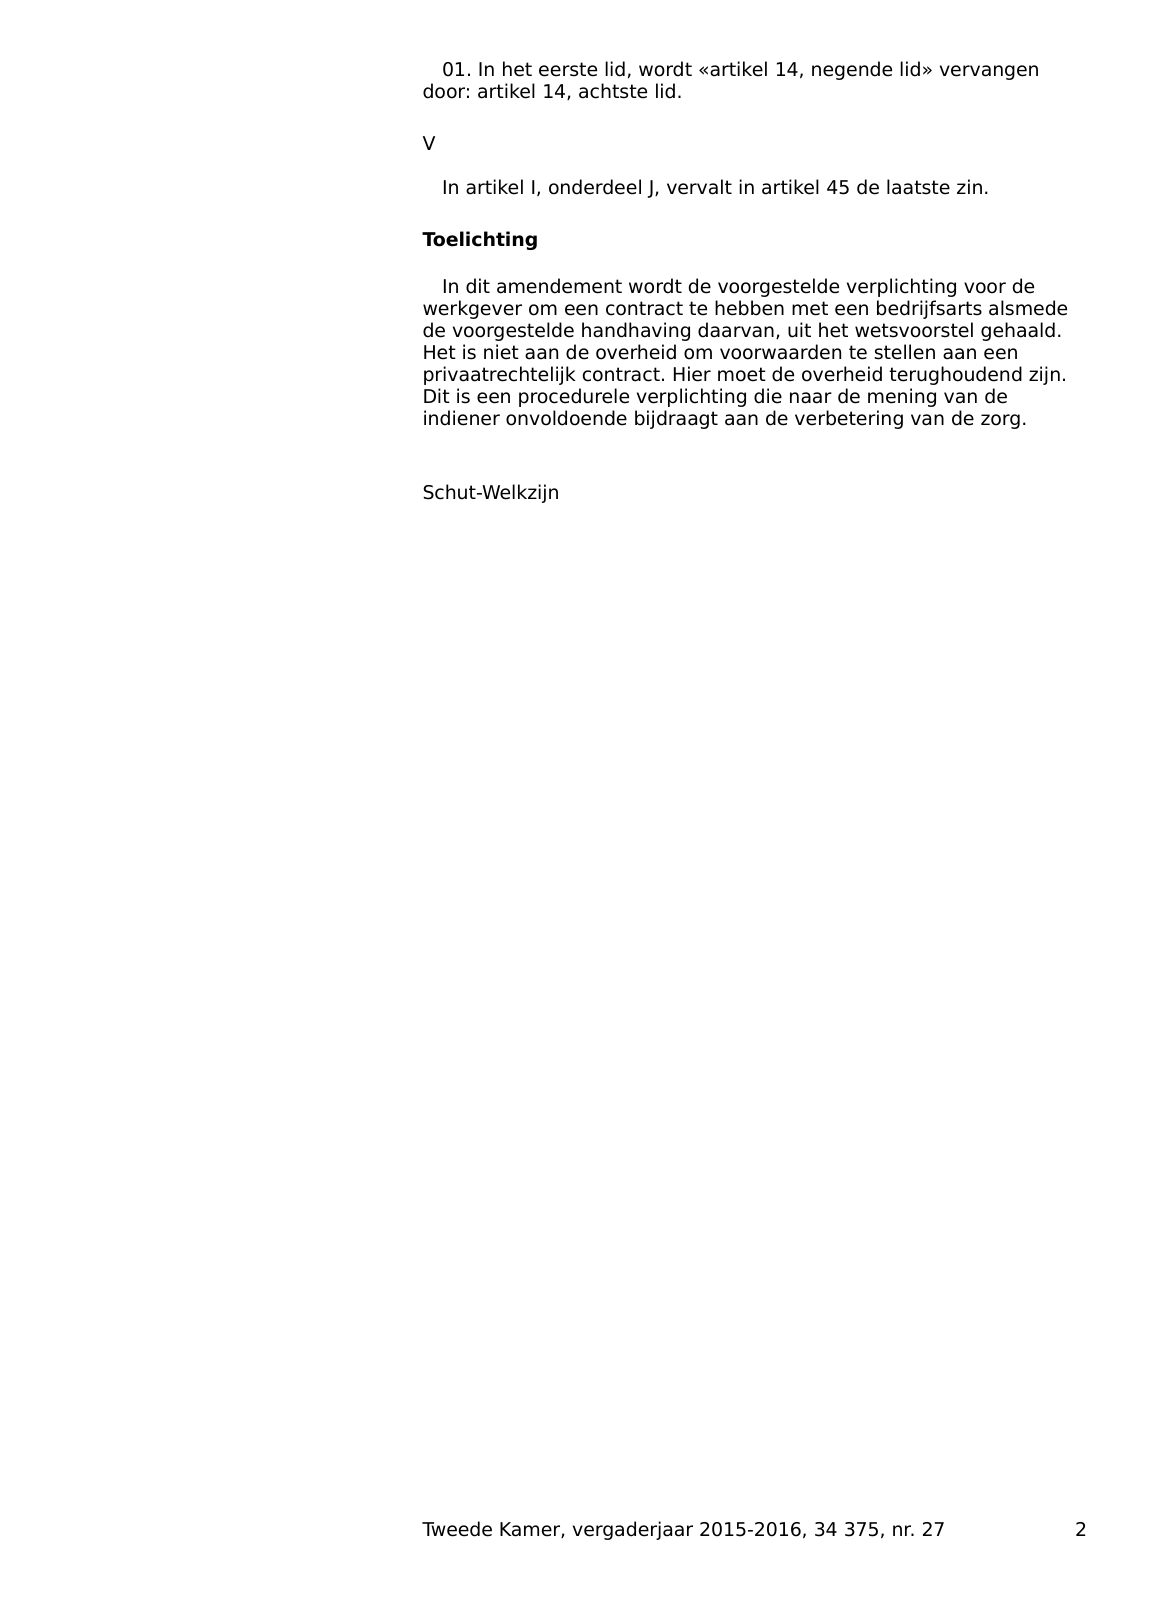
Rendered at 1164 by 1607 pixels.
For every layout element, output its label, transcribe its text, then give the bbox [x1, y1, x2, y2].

subtitle V [422, 133, 1087, 155]
text Schut-Welkzijn [422, 460, 1087, 504]
text 01. In het eerste lid, wordt «artikel 14, negende lid» vervangen door: artikel 14, achtste lid. [422, 59, 1087, 103]
subtitle Toelichting [422, 229, 1087, 251]
text In artikel I, onderdeel J, vervalt in artikel 45 de laatste zin. [422, 177, 1087, 199]
text In dit amendement wordt de voorgestelde verplichting voor de werkgever om een contract te hebben met een bedrijfsarts alsmede de voorgestelde handhaving daarvan, uit het wetsvoorstel gehaald. Het is niet aan de overheid om voorwaarden te stellen aan een privaatrechtelijk contract. Hier moet de overheid terughoudend zijn. Dit is een procedurele verplichting die naar de mening van de indiener onvoldoende bijdraagt aan de verbetering van de zorg. [422, 276, 1087, 430]
